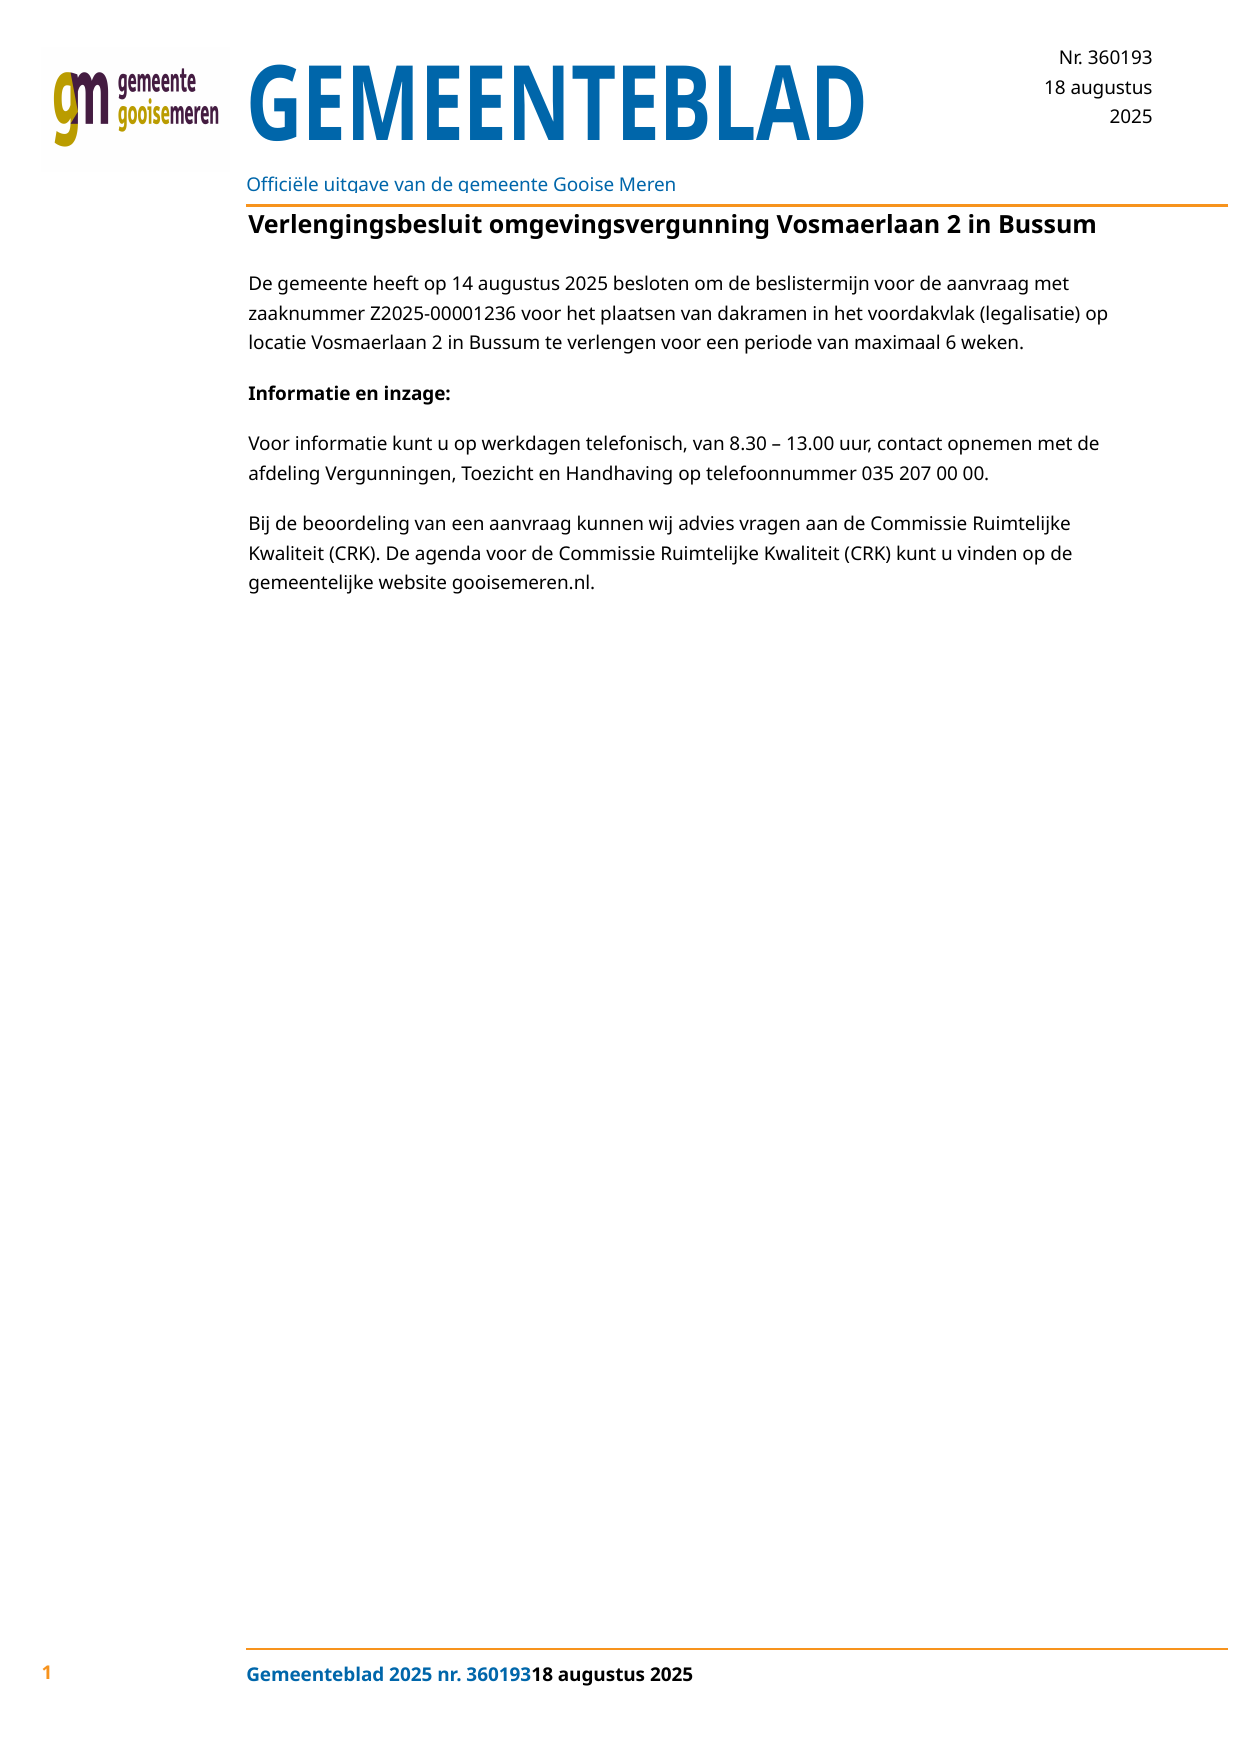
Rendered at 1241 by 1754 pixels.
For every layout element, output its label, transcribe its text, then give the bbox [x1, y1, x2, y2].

picture [41, 47, 231, 172]
text Voor informatie kunt u op werkdagen telefonisch, van 8.30 – 13.00 uur, contact opnemen met de afdeling Vergunningen, Toezicht en Handhaving op telefoonnummer 035 207 00 00. [248, 430, 1152, 486]
text Bij de beoordeling van een aanvraag kunnen wij advies vragen aan de Commissie Ruimtelijke Kwaliteit (CRK). De agenda voor de Commissie Ruimtelijke Kwaliteit (CRK) kunt u vinden op de gemeentelijke website gooisemeren.nl. [248, 510, 1152, 595]
text Verlengingsbesluit omgevingsvergunning Vosmaerlaan 2 in Bussum [248, 207, 1152, 241]
text De gemeente heeft op 14 augustus 2025 besloten om de beslistermijn voor de aanvraag met zaaknummer Z2025-00001236 voor het plaatsen van dakramen in het voordakvlak (legalisatie) op locatie Vosmaerlaan 2 in Bussum te verlengen voor een periode van maximaal 6 weken. [248, 270, 1152, 355]
text Informatie en inzage: [248, 380, 1152, 406]
